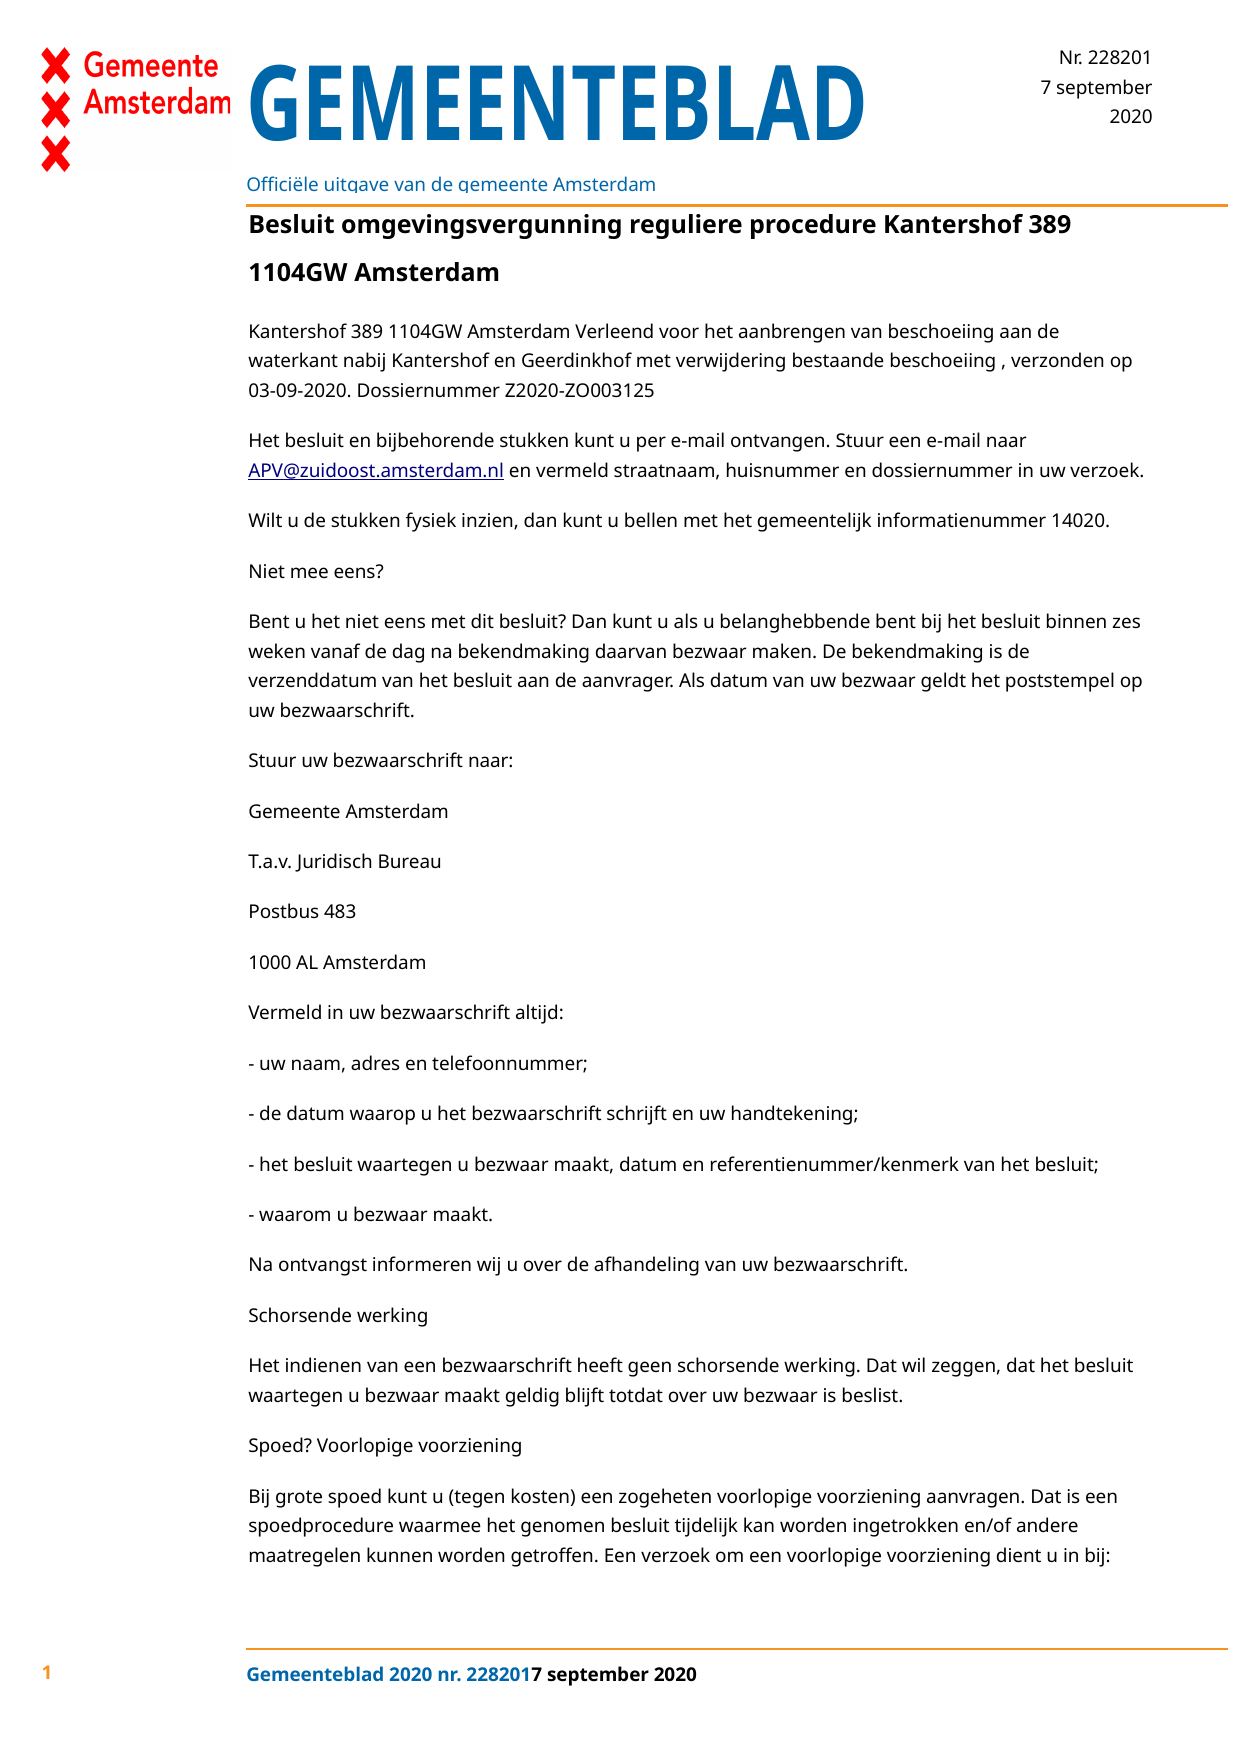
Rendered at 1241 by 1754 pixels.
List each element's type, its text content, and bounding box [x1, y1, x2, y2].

text Het indienen van een bezwaarschrift heeft geen schorsende werking. Dat wil zeggen, dat het besluit waartegen u bezwaar maakt geldig blijft totdat over uw bezwaar is beslist. [248, 1352, 1152, 1408]
text Bent u het niet eens met dit besluit? Dan kunt u als u belanghebbende bent bij het besluit binnen zes weken vanaf de dag na bekendmaking daarvan bezwaar maken. De bekendmaking is de verzenddatum van het besluit aan de aanvrager. Als datum van uw bezwaar geldt het poststempel op uw bezwaarschrift. [248, 608, 1152, 723]
text - waarom u bezwaar maakt. [248, 1201, 1152, 1227]
text Het besluit en bijbehorende stukken kunt u per e-mail ontvangen. Stuur een e-mail naar APV@zuidoost.amsterdam.nl en vermeld straatnaam, huisnummer en dossiernummer in uw verzoek. [248, 427, 1152, 483]
text - de datum waarop u het bezwaarschrift schrijft en uw handtekening; [248, 1100, 1152, 1126]
text Kantershof 389 1104GW Amsterdam Verleend voor het aanbrengen van beschoeiing aan de waterkant nabij Kantershof en Geerdinkhof met verwijdering bestaande beschoeiing , verzonden op 03-09-2020. Dossiernummer Z2020-ZO003125 [248, 318, 1152, 403]
text Spoed? Voorlopige voorziening [248, 1432, 1152, 1458]
text Stuur uw bezwaarschrift naar: [248, 747, 1152, 773]
text Vermeld in uw bezwaarschrift altijd: [248, 999, 1152, 1025]
text 1000 AL Amsterdam [248, 949, 1152, 975]
text Wilt u de stukken fysiek inzien, dan kunt u bellen met het gemeentelijk informatienummer 14020. [248, 507, 1152, 533]
text - het besluit waartegen u bezwaar maakt, datum en referentienummer/kenmerk van het besluit; [248, 1151, 1152, 1177]
text Na ontvangst informeren wij u over de afhandeling van uw bezwaarschrift. [248, 1252, 1152, 1277]
text Niet mee eens? [248, 558, 1152, 584]
text Postbus 483 [248, 899, 1152, 924]
text Besluit omgevingsvergunning reguliere procedure Kantershof 389 1104GW Amsterdam [248, 207, 1152, 288]
text Schorsende werking [248, 1302, 1152, 1328]
text T.a.v. Juridisch Bureau [248, 848, 1152, 874]
text - uw naam, adres en telefoonnummer; [248, 1050, 1152, 1076]
picture [41, 47, 231, 172]
text Bij grote spoed kunt u (tegen kosten) een zogeheten voorlopige voorziening aanvragen. Dat is een spoedprocedure waarmee het genomen besluit tijdelijk kan worden ingetrokken en/of andere maatregelen kunnen worden getroffen. Een verzoek om een voorlopige voorziening dient u in bij: [248, 1483, 1152, 1568]
text Gemeente Amsterdam [248, 798, 1152, 824]
